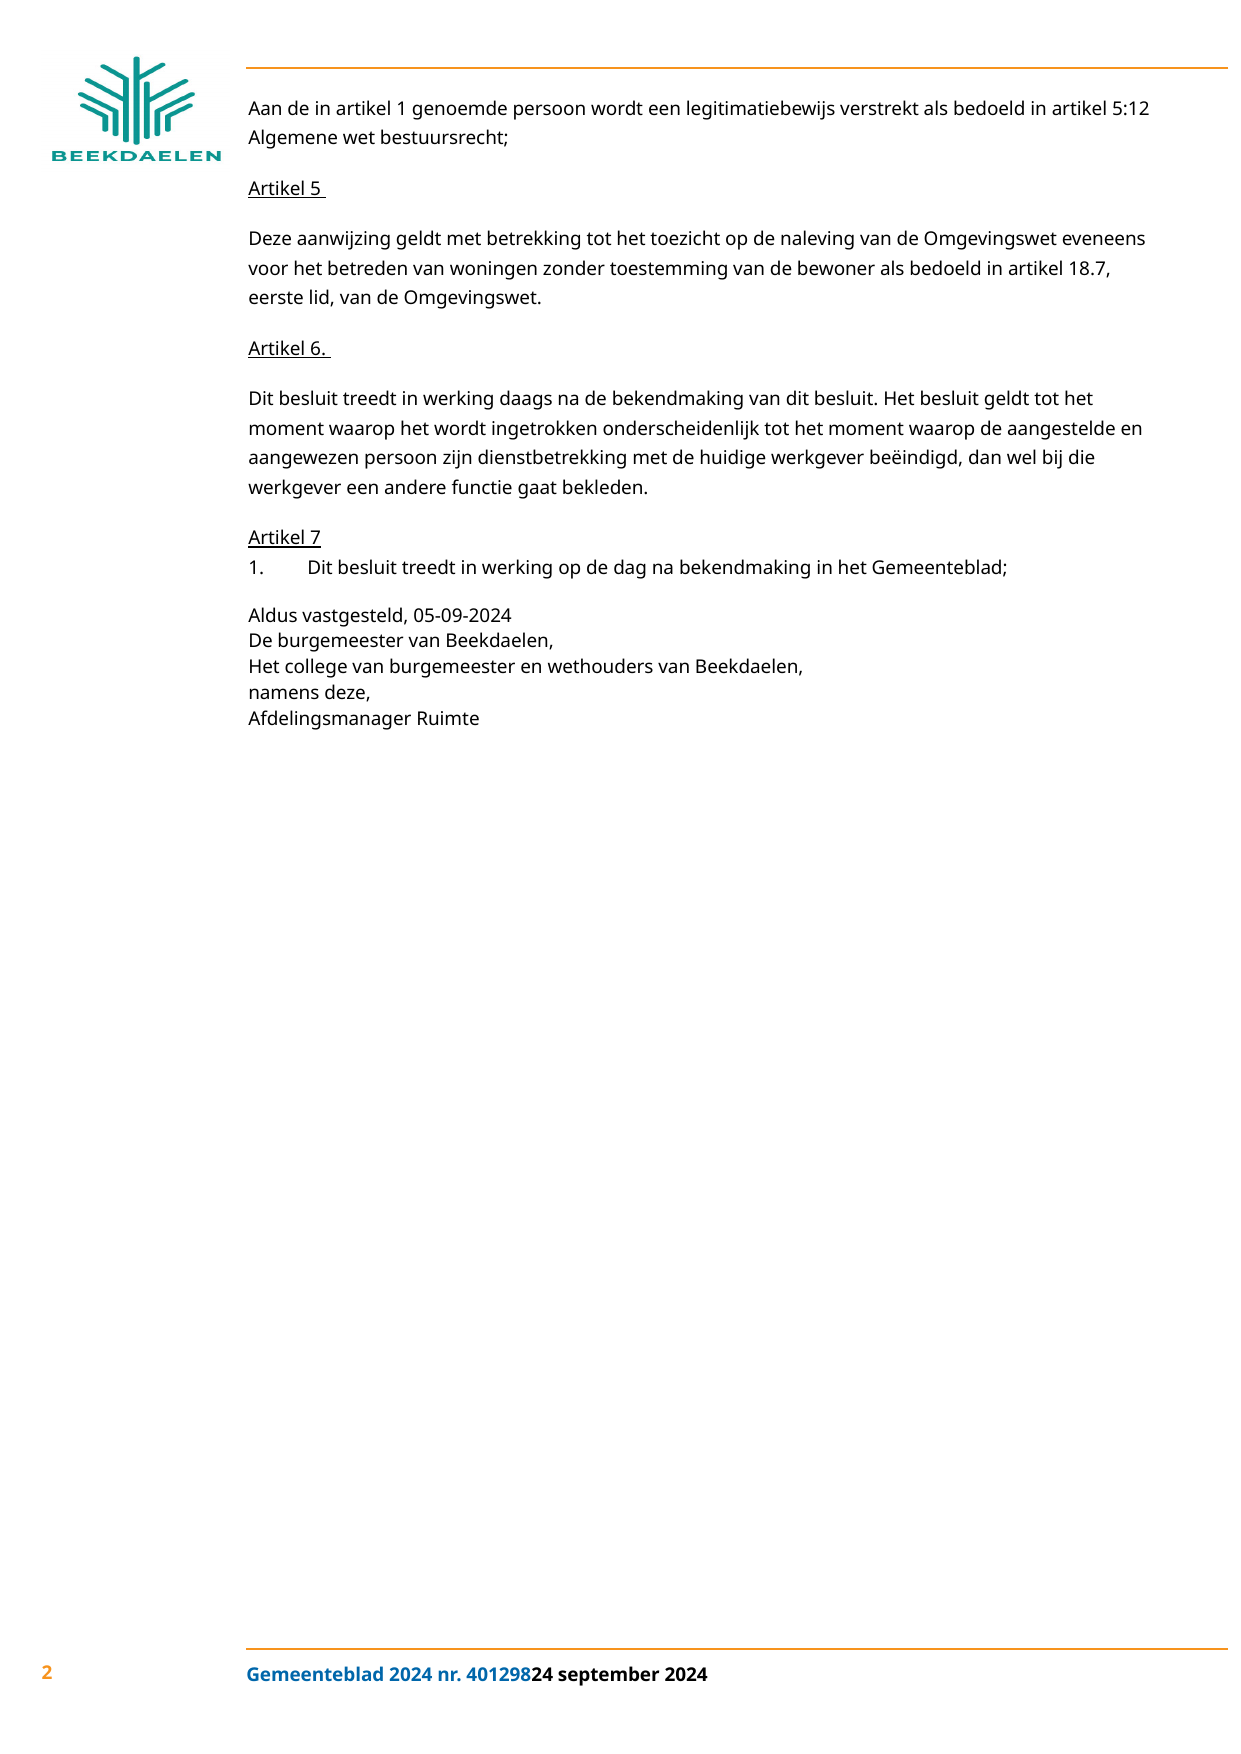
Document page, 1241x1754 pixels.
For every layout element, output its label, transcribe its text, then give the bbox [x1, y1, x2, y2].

text namens deze, [248, 679, 1152, 705]
text Deze aanwijzing geldt met betrekking tot het toezicht op de naleving van de Omgevingswet eveneens voor het betreden van woningen zonder toestemming van de bewoner als bedoeld in artikel 18.7, eerste lid, van de Omgevingswet. [248, 225, 1152, 310]
text Dit besluit treedt in werking daags na de bekendmaking van dit besluit. Het besluit geldt tot het moment waarop het wordt ingetrokken onderscheidenlijk tot het moment waarop de aangestelde en aangewezen persoon zijn dienstbetrekking met de huidige werkgever beëindigd, dan wel bij die werkgever een andere functie gaat bekleden. [248, 385, 1152, 500]
text Aldus vastgesteld, 05-09-2024 [248, 602, 1152, 627]
text Aan de in artikel 1 genoemde persoon wordt een legitimatiebewijs verstrekt als bedoeld in artikel 5:12 Algemene wet bestuursrecht; [248, 95, 1152, 150]
text Het college van burgemeester en wethouders van Beekdaelen, [248, 653, 1152, 679]
text Afdelingsmanager Ruimte [248, 705, 1152, 730]
list Dit besluit treedt in werking op de dag na bekendmaking in het Gemeenteblad; [248, 554, 1152, 580]
picture [41, 47, 231, 172]
text Artikel 6. [248, 335, 1152, 361]
text Artikel 7 [248, 524, 1152, 550]
text Artikel 5 [248, 175, 1152, 201]
text De burgemeester van Beekdaelen, [248, 627, 1152, 653]
